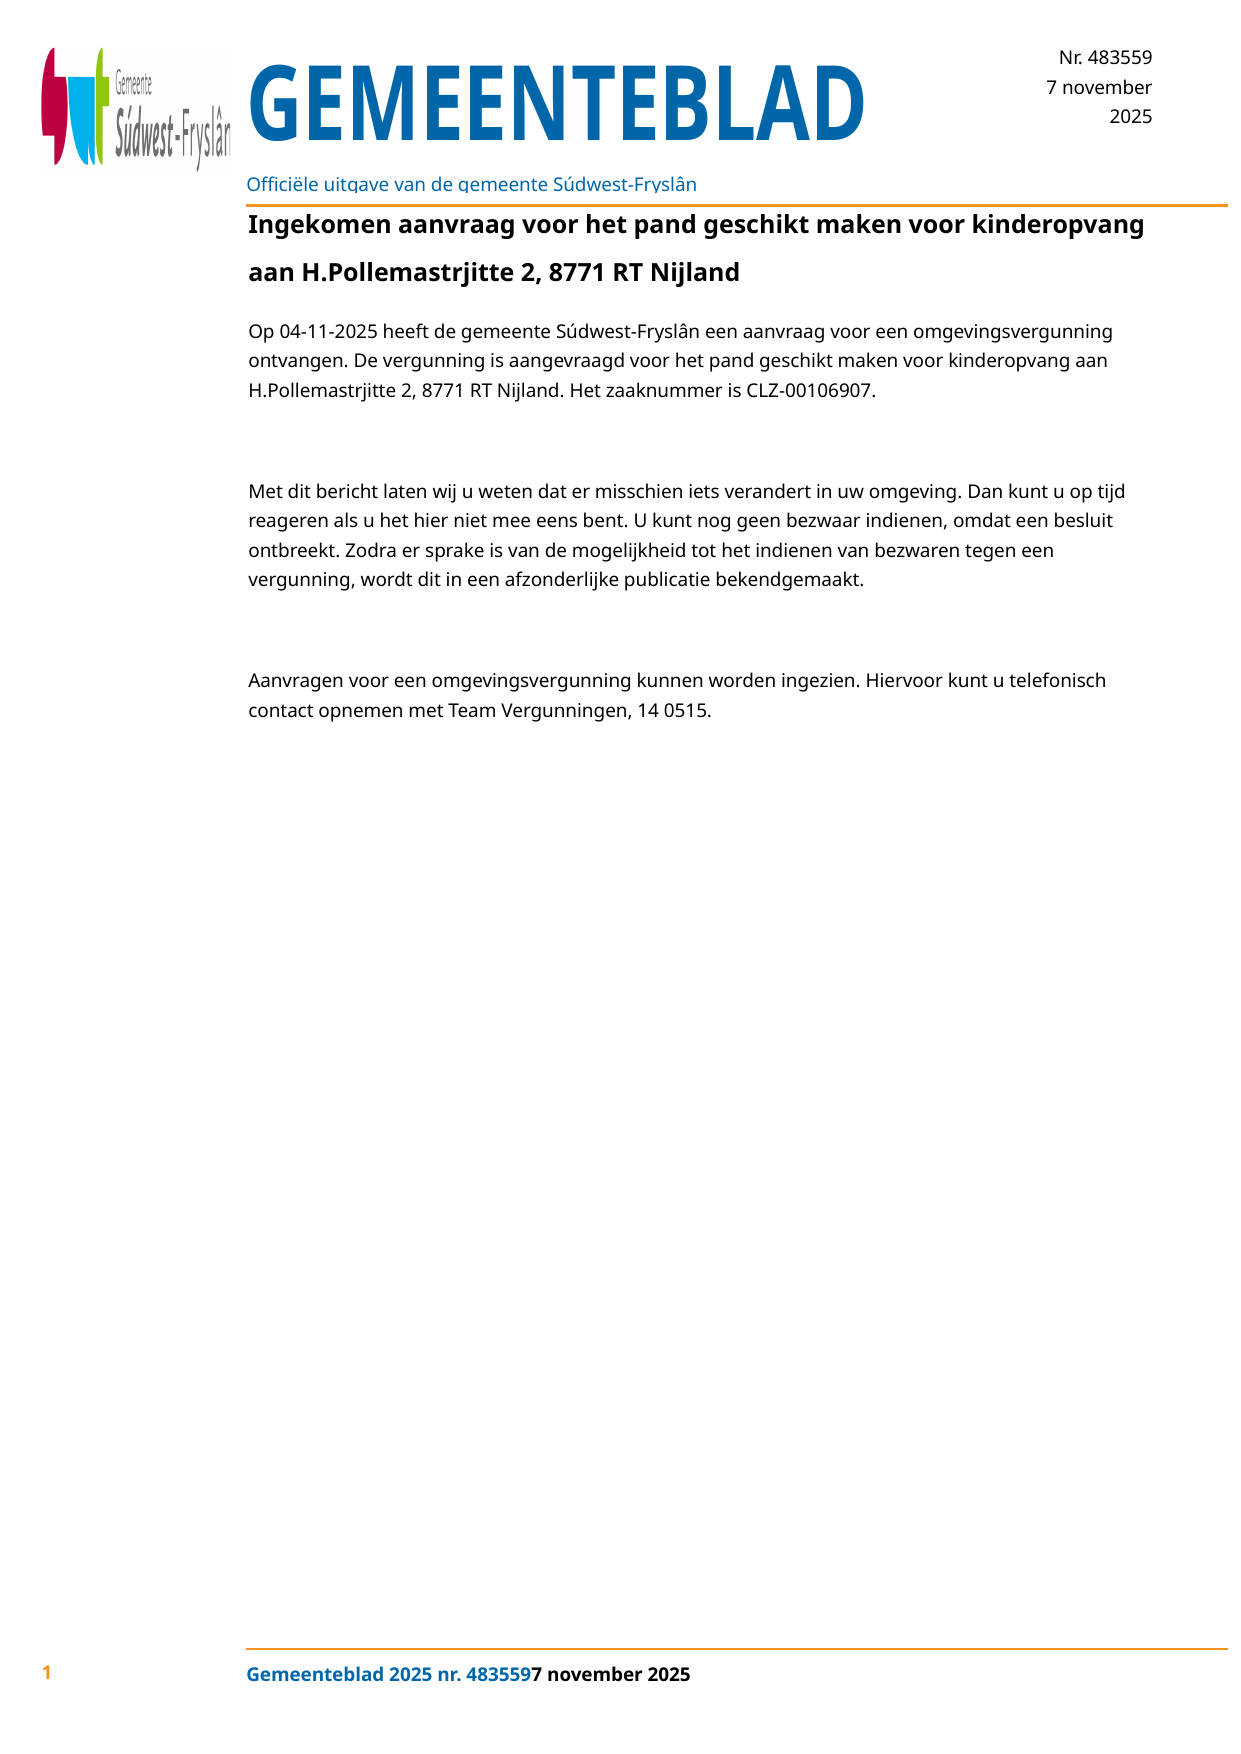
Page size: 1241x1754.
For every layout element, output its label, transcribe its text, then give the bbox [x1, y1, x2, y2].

text Aanvragen voor een omgevingsvergunning kunnen worden ingezien. Hiervoor kunt u telefonisch contact opnemen met Team Vergunningen, 14 0515. [248, 667, 1152, 723]
text Met dit bericht laten wij u weten dat er misschien iets verandert in uw omgeving. Dan kunt u op tijd reageren als u het hier niet mee eens bent. U kunt nog geen bezwaar indienen, omdat een besluit ontbreekt. Zodra er sprake is van de mogelijkheid tot het indienen van bezwaren tegen een vergunning, wordt dit in een afzonderlijke publicatie bekendgemaakt. [248, 478, 1152, 592]
text Op 04-11-2025 heeft de gemeente Súdwest-Fryslân een aanvraag voor een omgevingsvergunning ontvangen. De vergunning is aangevraagd voor het pand geschikt maken voor kinderopvang aan H.Pollemastrjitte 2, 8771 RT Nijland. Het zaaknummer is CLZ-00106907. [248, 318, 1152, 403]
text Ingekomen aanvraag voor het pand geschikt maken voor kinderopvang aan H.Pollemastrjitte 2, 8771 RT Nijland [248, 207, 1152, 288]
picture [41, 47, 231, 172]
